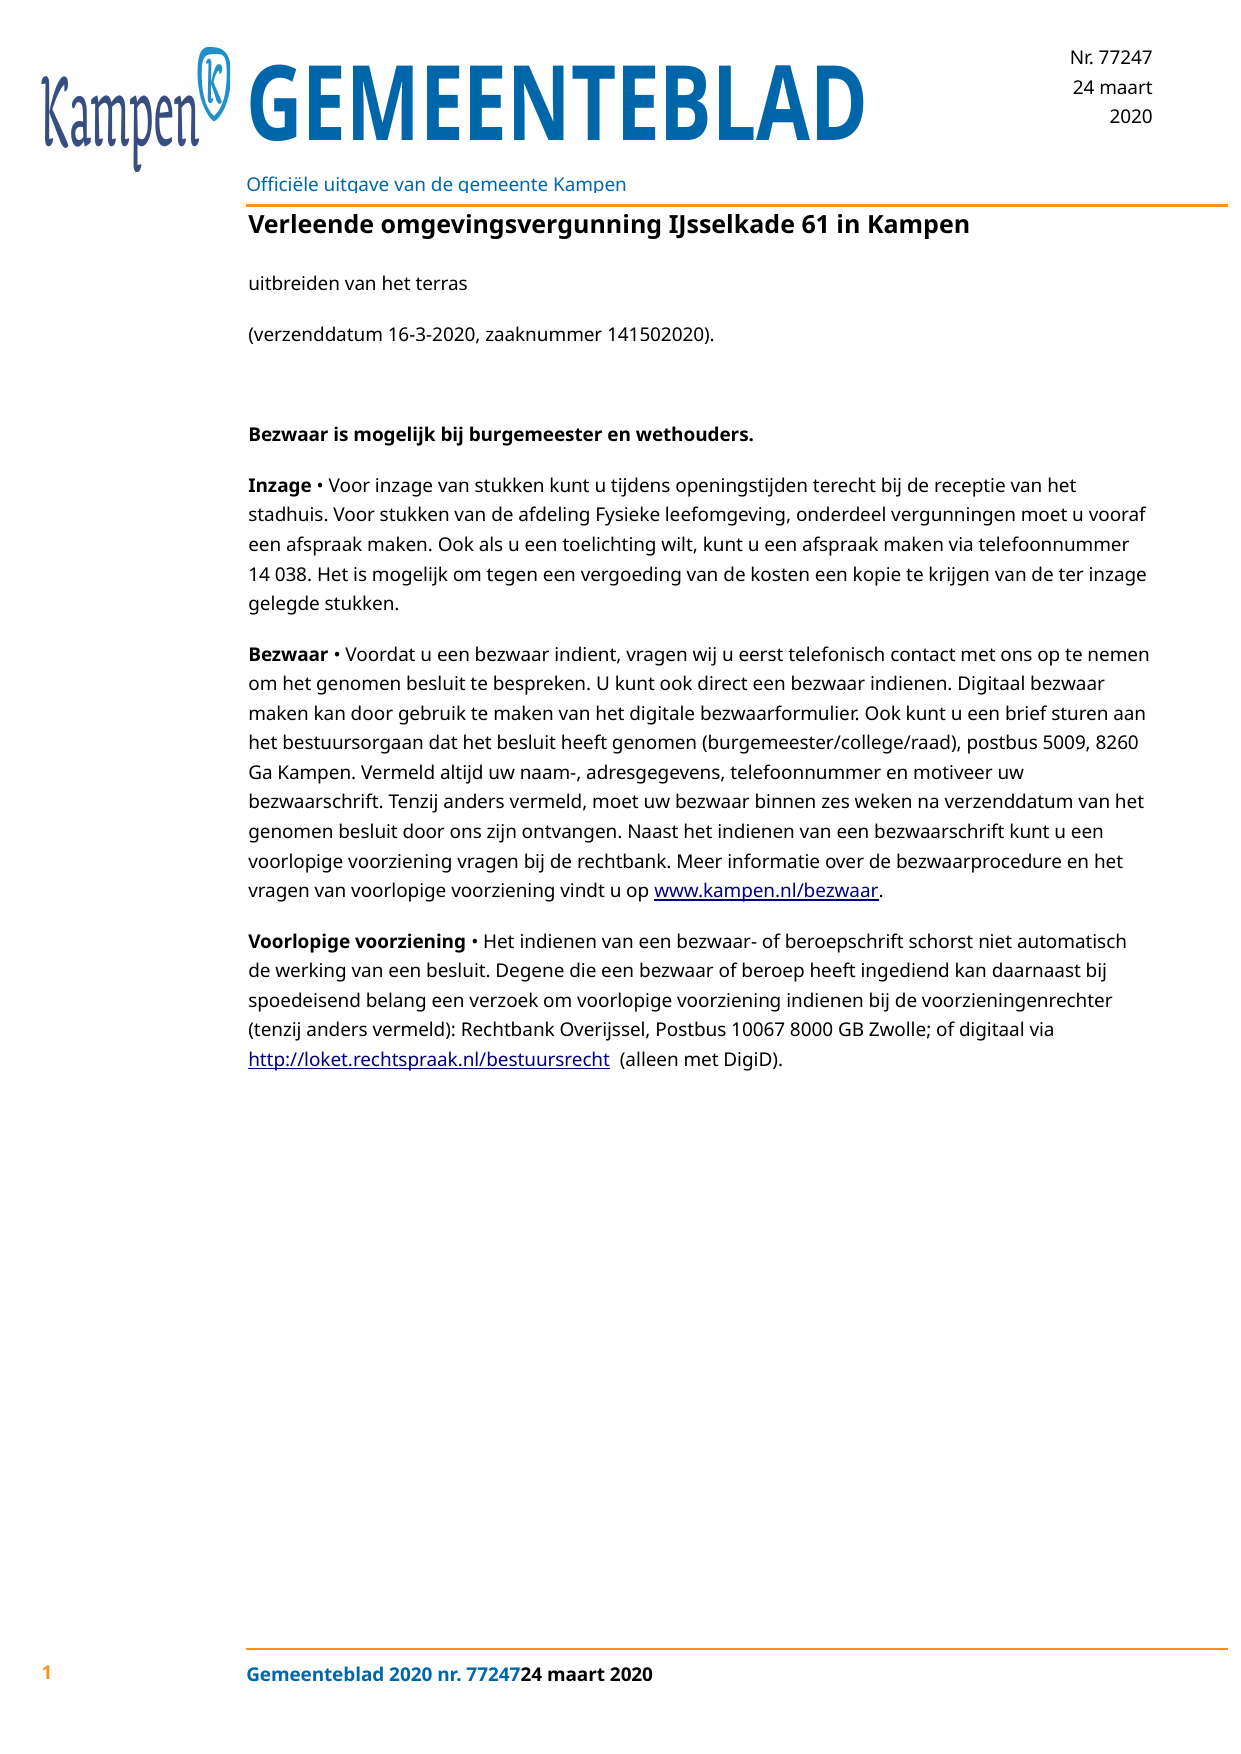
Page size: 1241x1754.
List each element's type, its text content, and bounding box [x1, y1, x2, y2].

text Verleende omgevingsvergunning IJsselkade 61 in Kampen [248, 207, 1152, 241]
text (verzenddatum 16-3-2020, zaaknummer 141502020). [248, 321, 1152, 346]
text Bezwaar • Voordat u een bezwaar indient, vragen wij u eerst telefonisch contact met ons op te nemen om het genomen besluit te bespreken. U kunt ook direct een bezwaar indienen. Digitaal bezwaar maken kan door gebruik te maken van het digitale bezwaarformulier. Ook kunt u een brief sturen aan het bestuursorgaan dat het besluit heeft genomen (burgemeester/college/raad), postbus 5009, 8260 Ga Kampen. Vermeld altijd uw naam-, adresgegevens, telefoonnummer en motiveer uw bezwaarschrift. Tenzij anders vermeld, moet uw bezwaar binnen zes weken na verzenddatum van het genomen besluit door ons zijn ontvangen. Naast het indienen van een bezwaarschrift kunt u een voorlopige voorziening vragen bij de rechtbank. Meer informatie over de bezwaarprocedure en het vragen van voorlopige voorziening vindt u op www.kampen.nl/bezwaar. [248, 641, 1152, 903]
text Voorlopige voorziening • Het indienen van een bezwaar- of beroepschrift schorst niet automatisch de werking van een besluit. Degene die een bezwaar of beroep heeft ingediend kan daarnaast bij spoedeisend belang een verzoek om voorlopige voorziening indienen bij de voorzieningenrechter (tenzij anders vermeld): Rechtbank Overijssel, Postbus 10067 8000 GB Zwolle; of digitaal via http://loket.rechtspraak.nl/bestuursrecht (alleen met DigiD). [248, 928, 1152, 1072]
text Bezwaar is mogelijk bij burgemeester en wethouders. [248, 422, 1152, 447]
picture [41, 47, 231, 172]
text Inzage • Voor inzage van stukken kunt u tijdens openingstijden terecht bij de receptie van het stadhuis. Voor stukken van de afdeling Fysieke leefomgeving, onderdeel vergunningen moet u vooraf een afspraak maken. Ook als u een toelichting wilt, kunt u een afspraak maken via telefoonnummer 14 038. Het is mogelijk om tegen een vergoeding van de kosten een kopie te krijgen van de ter inzage gelegde stukken. [248, 472, 1152, 616]
text uitbreiden van het terras [248, 270, 1152, 296]
